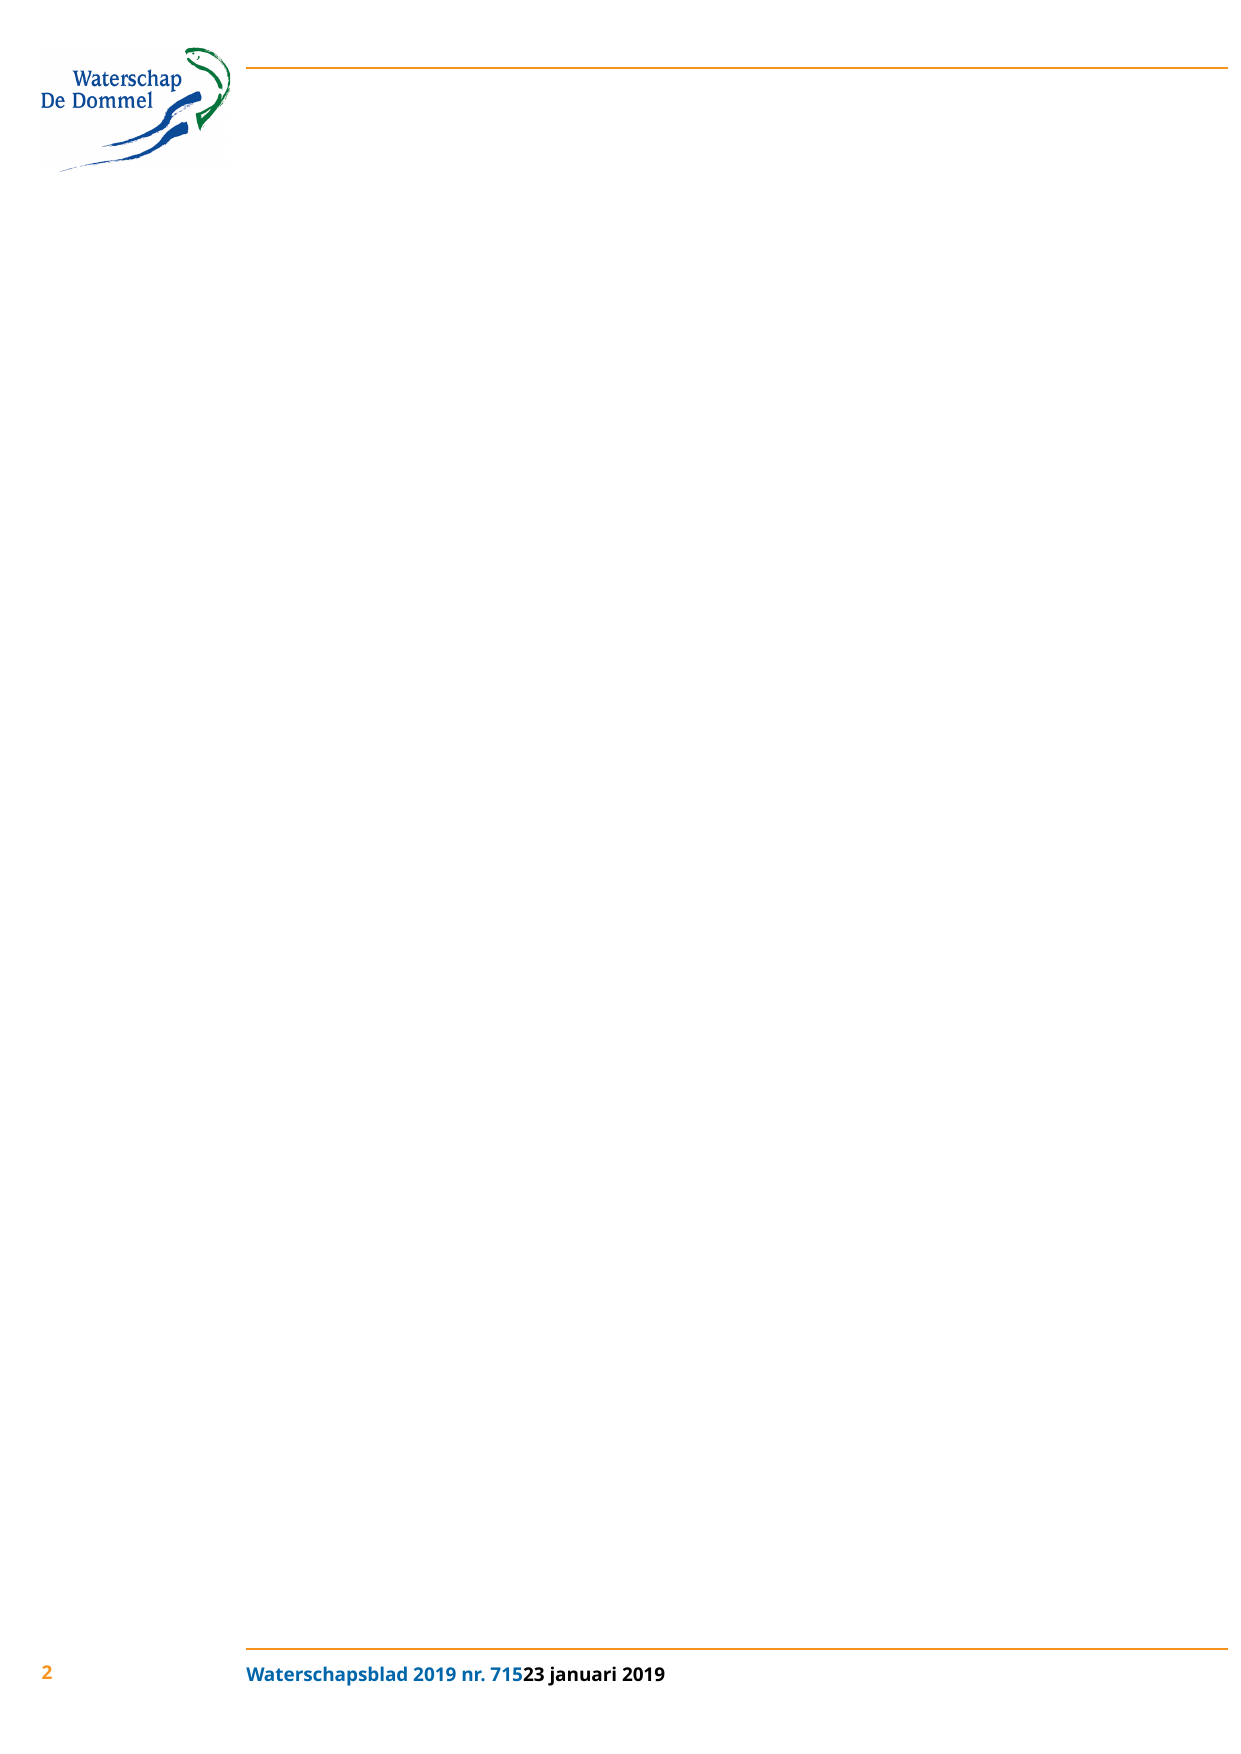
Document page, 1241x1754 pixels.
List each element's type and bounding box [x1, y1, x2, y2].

picture [41, 47, 231, 172]
